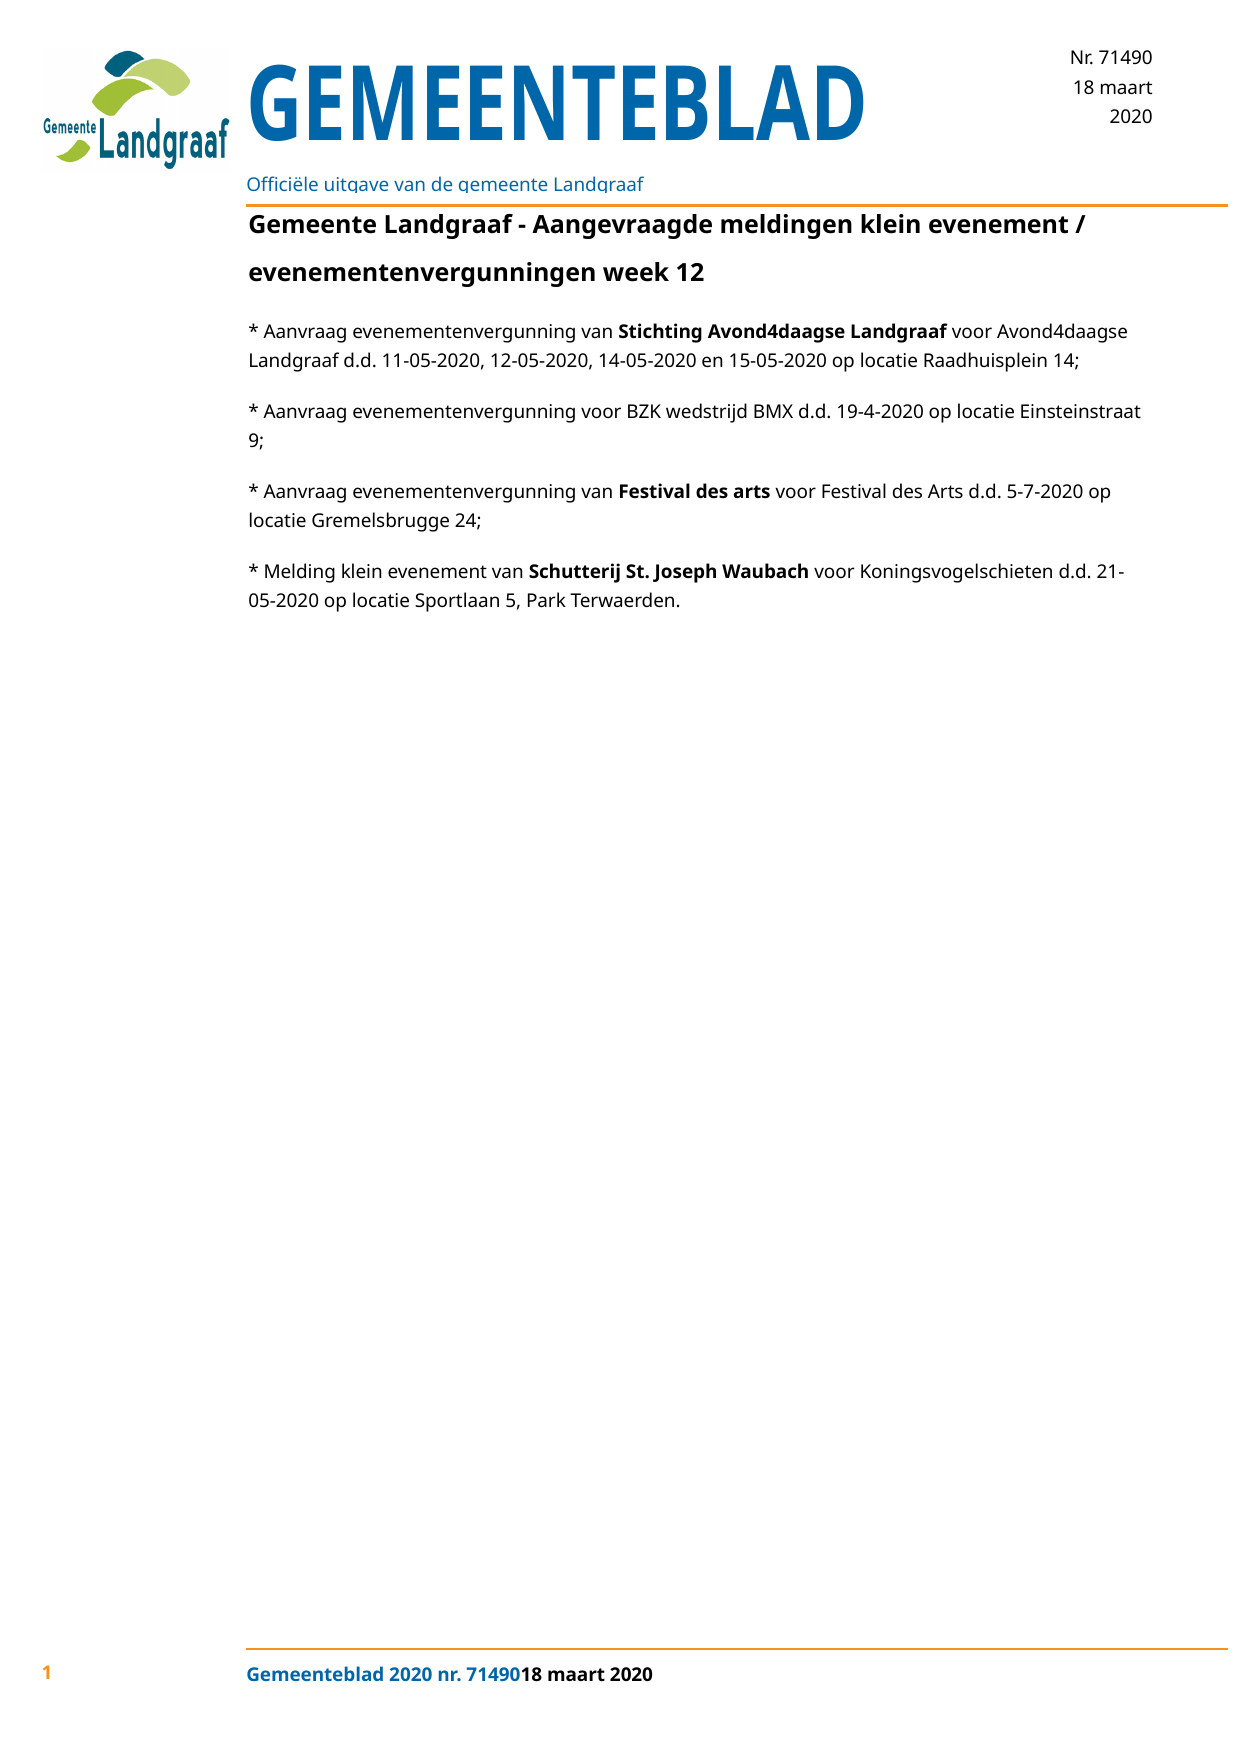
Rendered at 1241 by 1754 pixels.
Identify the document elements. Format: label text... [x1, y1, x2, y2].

text * Aanvraag evenementenvergunning voor BZK wedstrijd BMX d.d. 19-4-2020 op locatie Einsteinstraat 9; [248, 398, 1152, 453]
picture [41, 47, 231, 172]
text Gemeente Landgraaf - Aangevraagde meldingen klein evenement / evenementenvergunningen week 12 [248, 207, 1152, 288]
text * Aanvraag evenementenvergunning van Festival des arts voor Festival des Arts d.d. 5-7-2020 op locatie Gremelsbrugge 24; [248, 478, 1152, 533]
text * Aanvraag evenementenvergunning van Stichting Avond4daagse Landgraaf voor Avond4daagse Landgraaf d.d. 11-05-2020, 12-05-2020, 14-05-2020 en 15-05-2020 op locatie Raadhuisplein 14; [248, 318, 1152, 373]
text * Melding klein evenement van Schutterij St. Joseph Waubach voor Koningsvogelschieten d.d. 21-05-2020 op locatie Sportlaan 5, Park Terwaerden. [248, 558, 1152, 613]
